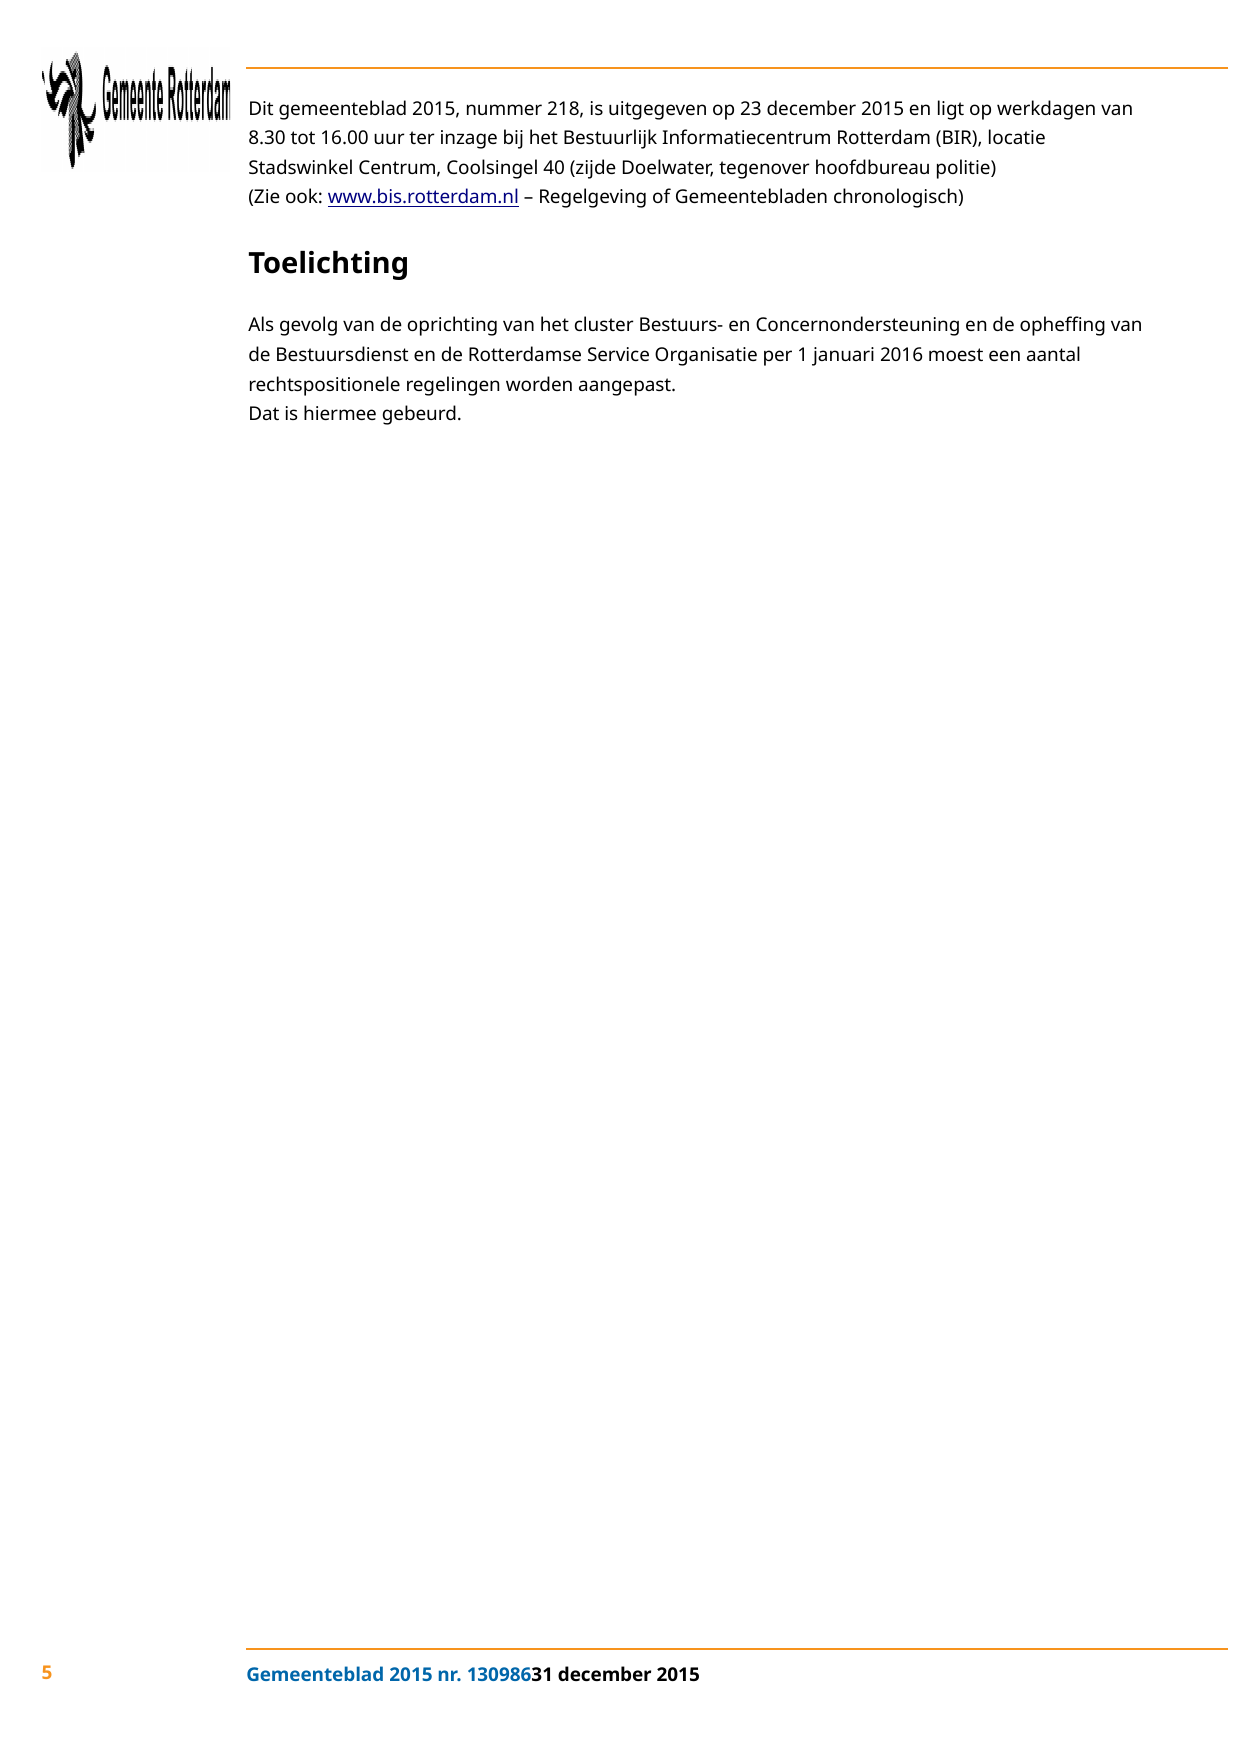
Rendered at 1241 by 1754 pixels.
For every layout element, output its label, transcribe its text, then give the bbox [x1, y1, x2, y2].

text Dat is hiermee gebeurd. [248, 400, 1152, 426]
text Dit gemeenteblad 2015, nummer 218, is uitgegeven op 23 december 2015 en ligt op werkdagen van 8.30 tot 16.00 uur ter inzage bij het Bestuurlijk Informatiecentrum Rotterdam (BIR), locatie Stadswinkel Centrum, Coolsingel 40 (zijde Doelwater, tegenover hoofdbureau politie) [248, 95, 1152, 180]
text Toelichting [248, 243, 1152, 282]
picture [41, 47, 231, 172]
text Als gevolg van de oprichting van het cluster Bestuurs- en Concernondersteuning en de opheffing van de Bestuursdienst en de Rotterdamse Service Organisatie per 1 januari 2016 moest een aantal rechtspositionele regelingen worden aangepast. [248, 312, 1152, 397]
text (Zie ook: www.bis.rotterdam.nl – Regelgeving of Gemeentebladen chronologisch) [248, 184, 1152, 209]
